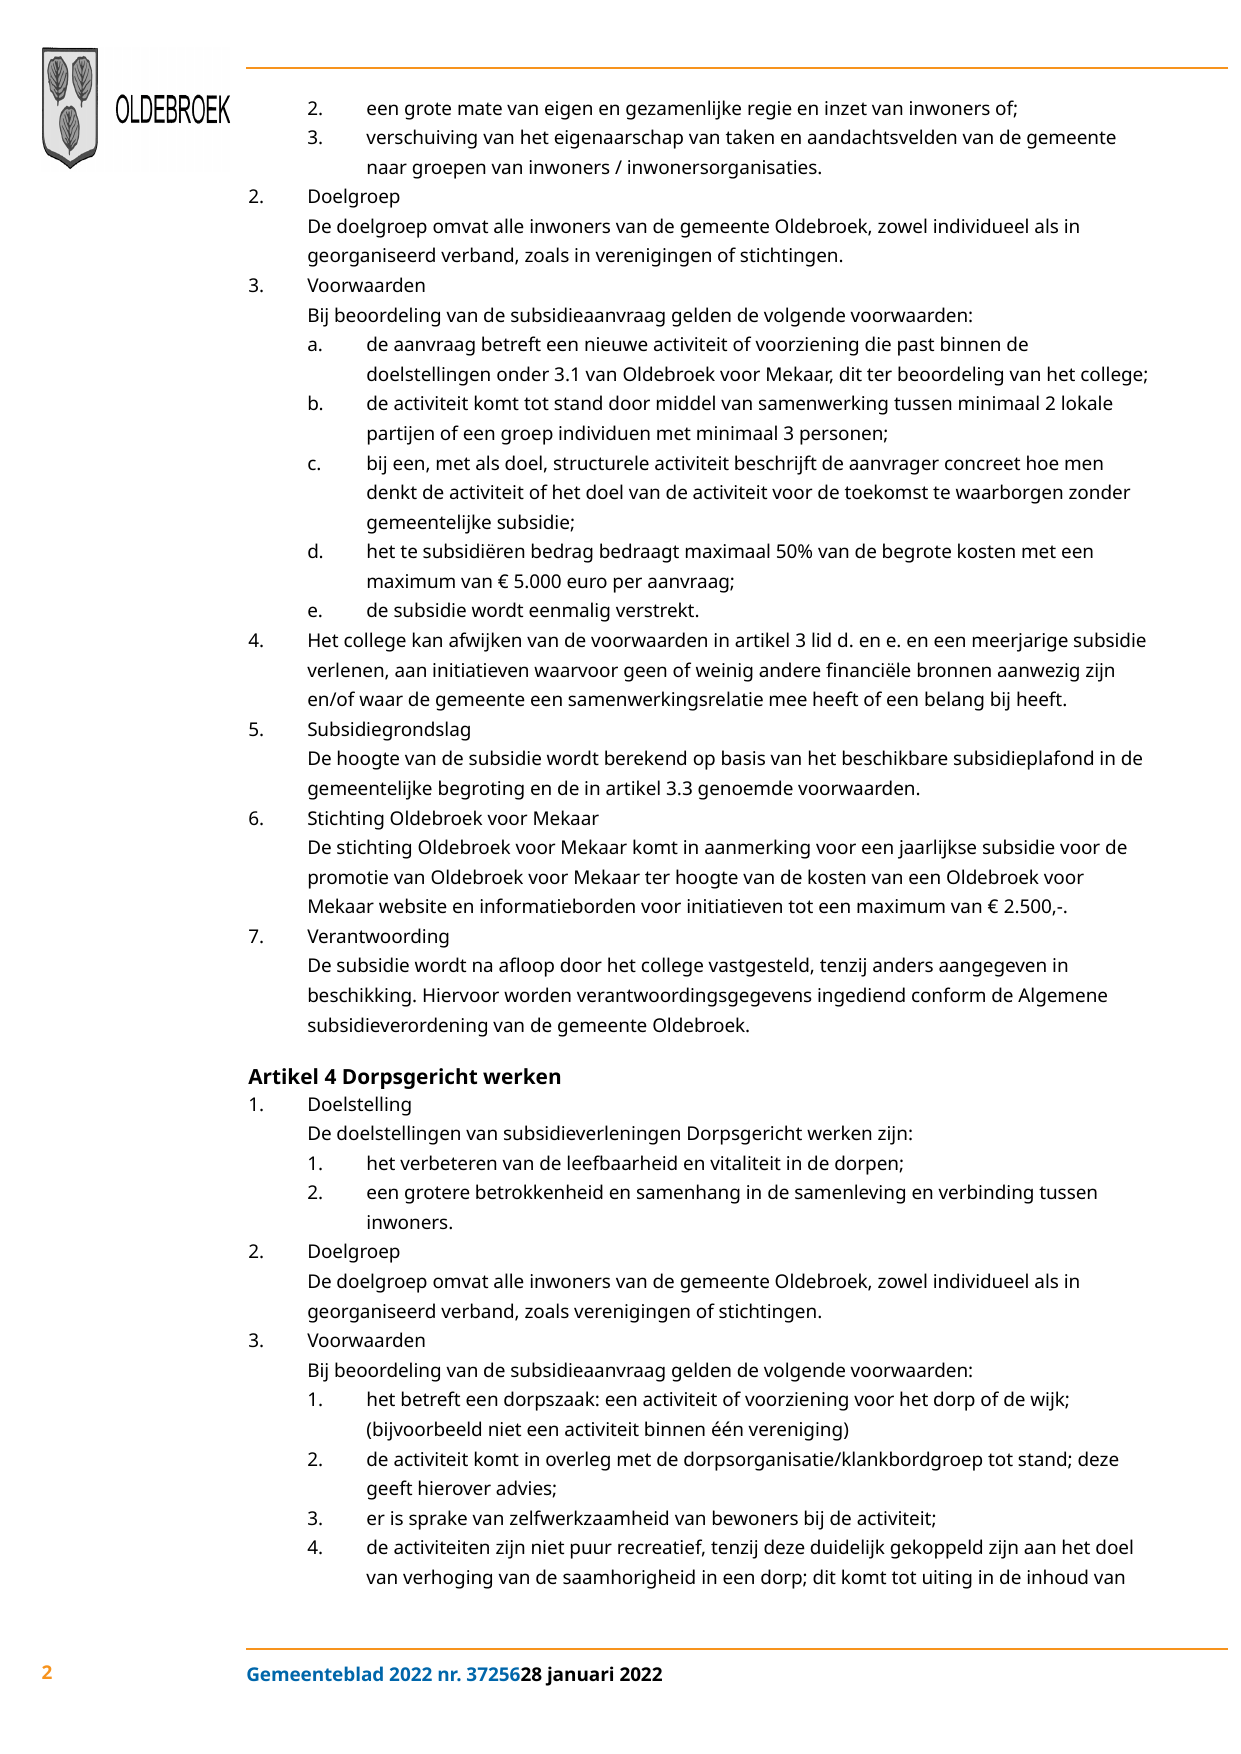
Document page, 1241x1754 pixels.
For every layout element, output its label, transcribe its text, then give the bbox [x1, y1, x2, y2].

list de subsidie wordt eenmalig verstrekt. [307, 598, 1152, 623]
list Het college kan afwijken van de voorwaarden in artikel 3 lid d. en e. en een meerjarige subsidie verlenen, aan initiatieven waarvoor geen of weinig andere financiële bronnen aanwezig zijn en/of waar de gemeente een samenwerkingsrelatie mee heeft of een belang bij heeft. [248, 627, 1152, 712]
list Voorwaarden [248, 1327, 1152, 1353]
list Stichting Oldebroek voor Mekaar [248, 805, 1152, 831]
list de activiteiten zijn niet puur recreatief, tenzij deze duidelijk gekoppeld zijn aan het doel van verhoging van de saamhorigheid in een dorp; dit komt tot uiting in de inhoud van [307, 1534, 1152, 1590]
list het verbeteren van de leefbaarheid en vitaliteit in de dorpen; [307, 1150, 1152, 1176]
list Verantwoording [248, 923, 1152, 949]
list de activiteit komt tot stand door middel van samenwerking tussen minimaal 2 lokale partijen of een groep individuen met minimaal 3 personen; [307, 391, 1152, 446]
list Subsidiegrondslag [248, 716, 1152, 742]
list De doelstellingen van subsidieverleningen Dorpsgericht werken zijn: [248, 1120, 1152, 1146]
list Doelgroep [248, 1239, 1152, 1264]
list Doelgroep [248, 183, 1152, 209]
list De hoogte van de subsidie wordt berekend op basis van het beschikbare subsidieplafond in de gemeentelijke begroting en de in artikel 3.3 genoemde voorwaarden. [248, 746, 1152, 801]
text Artikel 4 Dorpsgericht werken [248, 1062, 1152, 1091]
list De doelgroep omvat alle inwoners van de gemeente Oldebroek, zowel individueel als in georganiseerd verband, zoals in verenigingen of stichtingen. [248, 213, 1152, 268]
list De doelgroep omvat alle inwoners van de gemeente Oldebroek, zowel individueel als in georganiseerd verband, zoals verenigingen of stichtingen. [248, 1268, 1152, 1323]
list verschuiving van het eigenaarschap van taken en aandachtsvelden van de gemeente naar groepen van inwoners / inwonersorganisaties. [307, 124, 1152, 180]
list het te subsidiëren bedrag bedraagt maximaal 50% van de begrote kosten met een maximum van € 5.000 euro per aanvraag; [307, 538, 1152, 594]
list de activiteit komt in overleg met de dorpsorganisatie/klankbordgroep tot stand; deze geeft hierover advies; [307, 1446, 1152, 1501]
list het betreft een dorpszaak: een activiteit of voorziening voor het dorp of de wijk; (bijvoorbeeld niet een activiteit binnen één vereniging) [307, 1387, 1152, 1442]
list De stichting Oldebroek voor Mekaar komt in aanmerking voor een jaarlijkse subsidie voor de promotie van Oldebroek voor Mekaar ter hoogte van de kosten van een Oldebroek voor Mekaar website en informatieborden voor initiatieven tot een maximum van € 2.500,-. [248, 834, 1152, 919]
list een grotere betrokkenheid en samenhang in de samenleving en verbinding tussen inwoners. [307, 1179, 1152, 1235]
list bij een, met als doel, structurele activiteit beschrijft de aanvrager concreet hoe men denkt de activiteit of het doel van de activiteit voor de toekomst te waarborgen zonder gemeentelijke subsidie; [307, 450, 1152, 535]
picture [41, 47, 231, 172]
list een grote mate van eigen en gezamenlijke regie en inzet van inwoners of; [307, 95, 1152, 121]
list Bij beoordeling van de subsidieaanvraag gelden de volgende voorwaarden: [248, 1357, 1152, 1383]
list De subsidie wordt na afloop door het college vastgesteld, tenzij anders aangegeven in beschikking. Hiervoor worden verantwoordingsgegevens ingediend conform de Algemene subsidieverordening van de gemeente Oldebroek. [248, 953, 1152, 1038]
list Voorwaarden [248, 272, 1152, 298]
list Doelstelling [248, 1091, 1152, 1116]
list Bij beoordeling van de subsidieaanvraag gelden de volgende voorwaarden: [248, 302, 1152, 328]
list de aanvraag betreft een nieuwe activiteit of voorziening die past binnen de doelstellingen onder 3.1 van Oldebroek voor Mekaar, dit ter beoordeling van het college; [307, 331, 1152, 387]
list er is sprake van zelfwerkzaamheid van bewoners bij de activiteit; [307, 1505, 1152, 1531]
